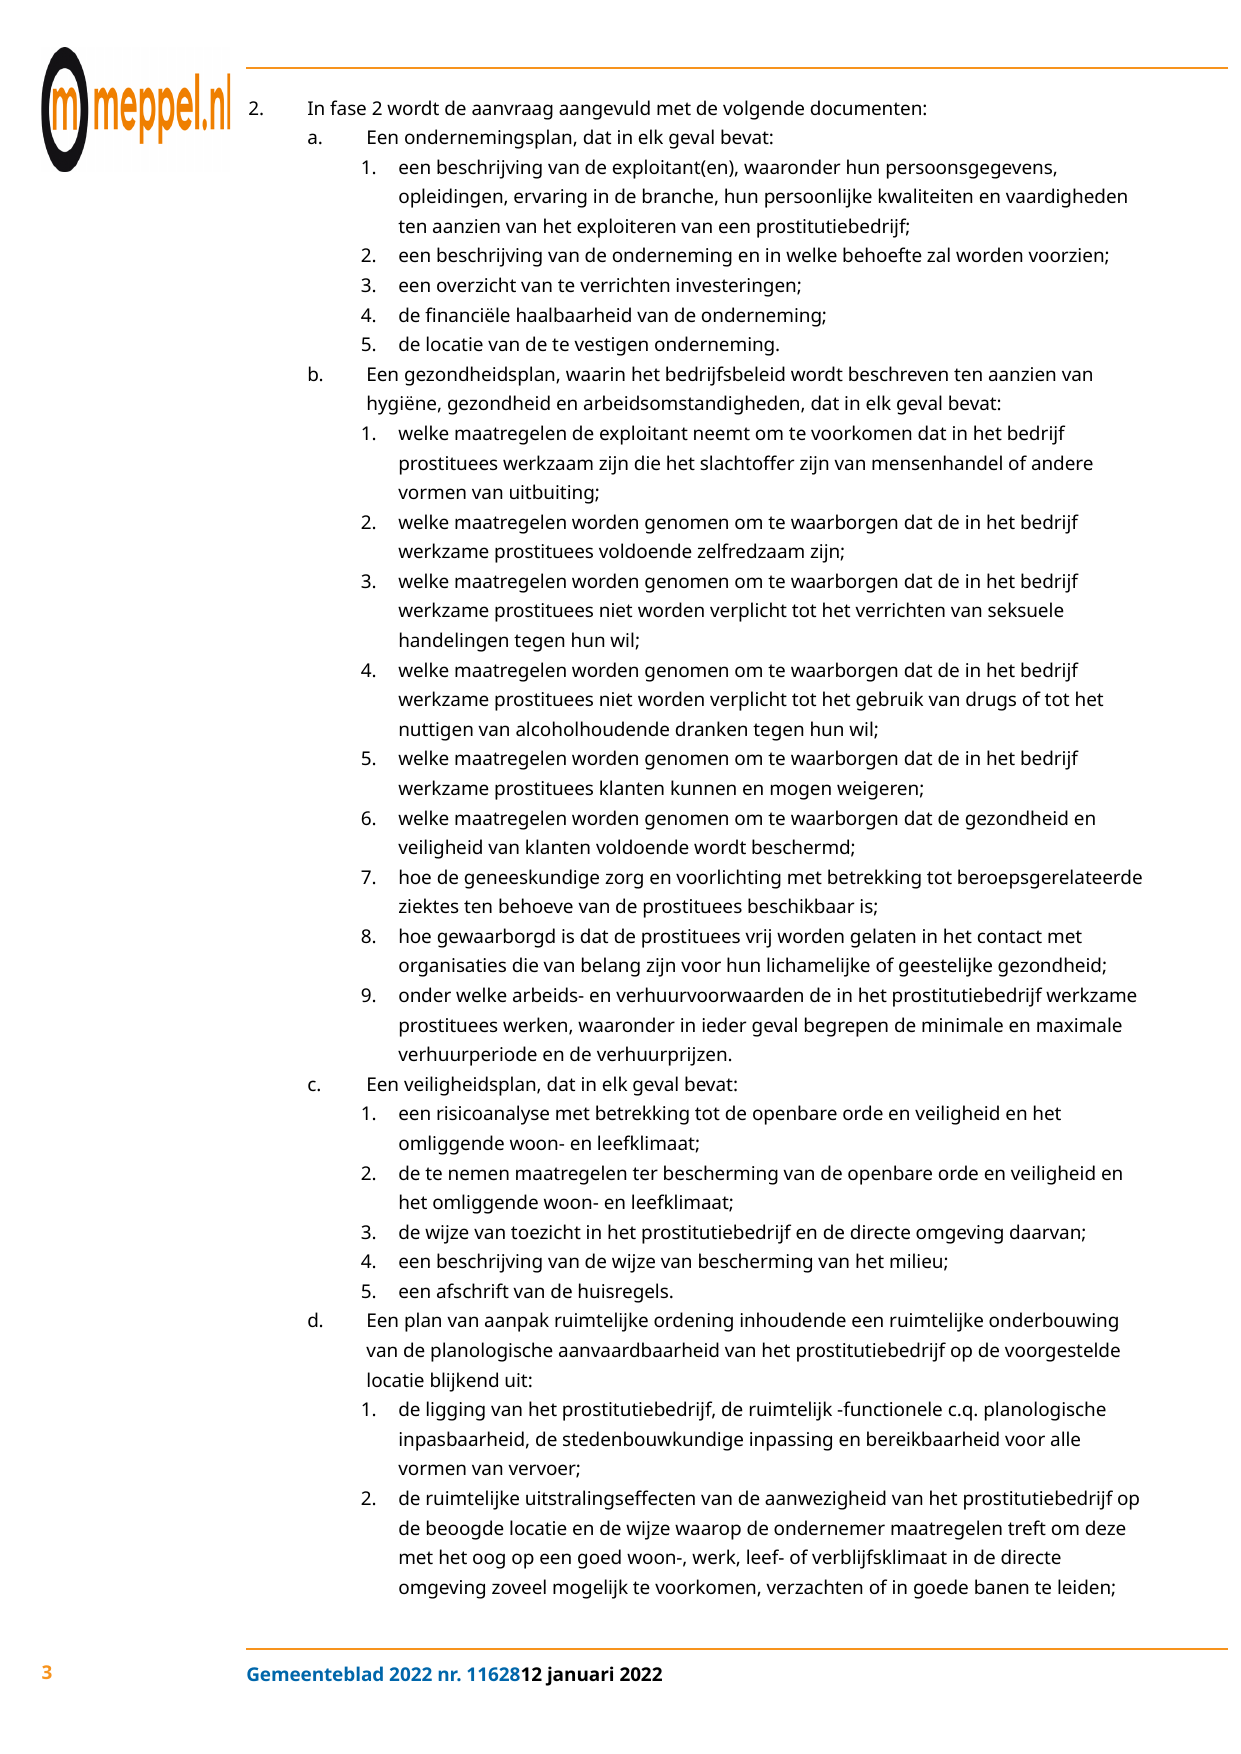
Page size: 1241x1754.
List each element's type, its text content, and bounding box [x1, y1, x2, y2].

list Een plan van aanpak ruimtelijke ordening inhoudende een ruimtelijke onderbouwing van de planologische aanvaardbaarheid van het prostitutiebedrijf op de voorgestelde locatie blijkend uit: [307, 1308, 1152, 1393]
list hoe gewaarborgd is dat de prostituees vrij worden gelaten in het contact met organisaties die van belang zijn voor hun lichamelijke of geestelijke gezondheid; [361, 923, 1152, 978]
list welke maatregelen de exploitant neemt om te voorkomen dat in het bedrijf prostituees werkzaam zijn die het slachtoffer zijn van mensenhandel of andere vormen van uitbuiting; [361, 420, 1152, 505]
list de te nemen maatregelen ter bescherming van de openbare orde en veiligheid en het omliggende woon- en leefklimaat; [361, 1160, 1152, 1215]
list een beschrijving van de exploitant(en), waaronder hun persoonsgegevens, opleidingen, ervaring in de branche, hun persoonlijke kwaliteiten en vaardigheden ten aanzien van het exploiteren van een prostitutiebedrijf; [361, 154, 1152, 239]
list een afschrift van de huisregels. [361, 1278, 1152, 1304]
picture [41, 47, 231, 172]
list de financiële haalbaarheid van de onderneming; [361, 302, 1152, 328]
list de locatie van de te vestigen onderneming. [361, 331, 1152, 357]
list de ruimtelijke uitstralingseffecten van de aanwezigheid van het prostitutiebedrijf op de beoogde locatie en de wijze waarop de ondernemer maatregelen treft om deze met het oog op een goed woon-, werk, leef- of verblijfsklimaat in de directe omgeving zoveel mogelijk te voorkomen, verzachten of in goede banen te leiden; [361, 1485, 1152, 1600]
list Een ondernemingsplan, dat in elk geval bevat: [307, 124, 1152, 150]
list welke maatregelen worden genomen om te waarborgen dat de gezondheid en veiligheid van klanten voldoende wordt beschermd; [361, 805, 1152, 860]
list welke maatregelen worden genomen om te waarborgen dat de in het bedrijf werkzame prostituees klanten kunnen en mogen weigeren; [361, 746, 1152, 801]
list een beschrijving van de wijze van bescherming van het milieu; [361, 1248, 1152, 1274]
list een beschrijving van de onderneming en in welke behoefte zal worden voorzien; [361, 243, 1152, 268]
list welke maatregelen worden genomen om te waarborgen dat de in het bedrijf werkzame prostituees niet worden verplicht tot het gebruik van drugs of tot het nuttigen van alcoholhoudende dranken tegen hun wil; [361, 657, 1152, 742]
list een risicoanalyse met betrekking tot de openbare orde en veiligheid en het omliggende woon- en leefklimaat; [361, 1101, 1152, 1156]
list de wijze van toezicht in het prostitutiebedrijf en de directe omgeving daarvan; [361, 1219, 1152, 1245]
list Een veiligheidsplan, dat in elk geval bevat: [307, 1071, 1152, 1097]
list welke maatregelen worden genomen om te waarborgen dat de in het bedrijf werkzame prostituees niet worden verplicht tot het verrichten van seksuele handelingen tegen hun wil; [361, 568, 1152, 653]
list onder welke arbeids- en verhuurvoorwaarden de in het prostitutiebedrijf werkzame prostituees werken, waaronder in ieder geval begrepen de minimale en maximale verhuurperiode en de verhuurprijzen. [361, 982, 1152, 1067]
list welke maatregelen worden genomen om te waarborgen dat de in het bedrijf werkzame prostituees voldoende zelfredzaam zijn; [361, 509, 1152, 564]
list In fase 2 wordt de aanvraag aangevuld met de volgende documenten: [248, 95, 1152, 121]
list hoe de geneeskundige zorg en voorlichting met betrekking tot beroepsgerelateerde ziektes ten behoeve van de prostituees beschikbaar is; [361, 864, 1152, 919]
list de ligging van het prostitutiebedrijf, de ruimtelijk -functionele c.q. planologische inpasbaarheid, de stedenbouwkundige inpassing en bereikbaarheid voor alle vormen van vervoer; [361, 1396, 1152, 1481]
list Een gezondheidsplan, waarin het bedrijfsbeleid wordt beschreven ten aanzien van hygiëne, gezondheid en arbeidsomstandigheden, dat in elk geval bevat: [307, 361, 1152, 416]
list een overzicht van te verrichten investeringen; [361, 272, 1152, 298]
